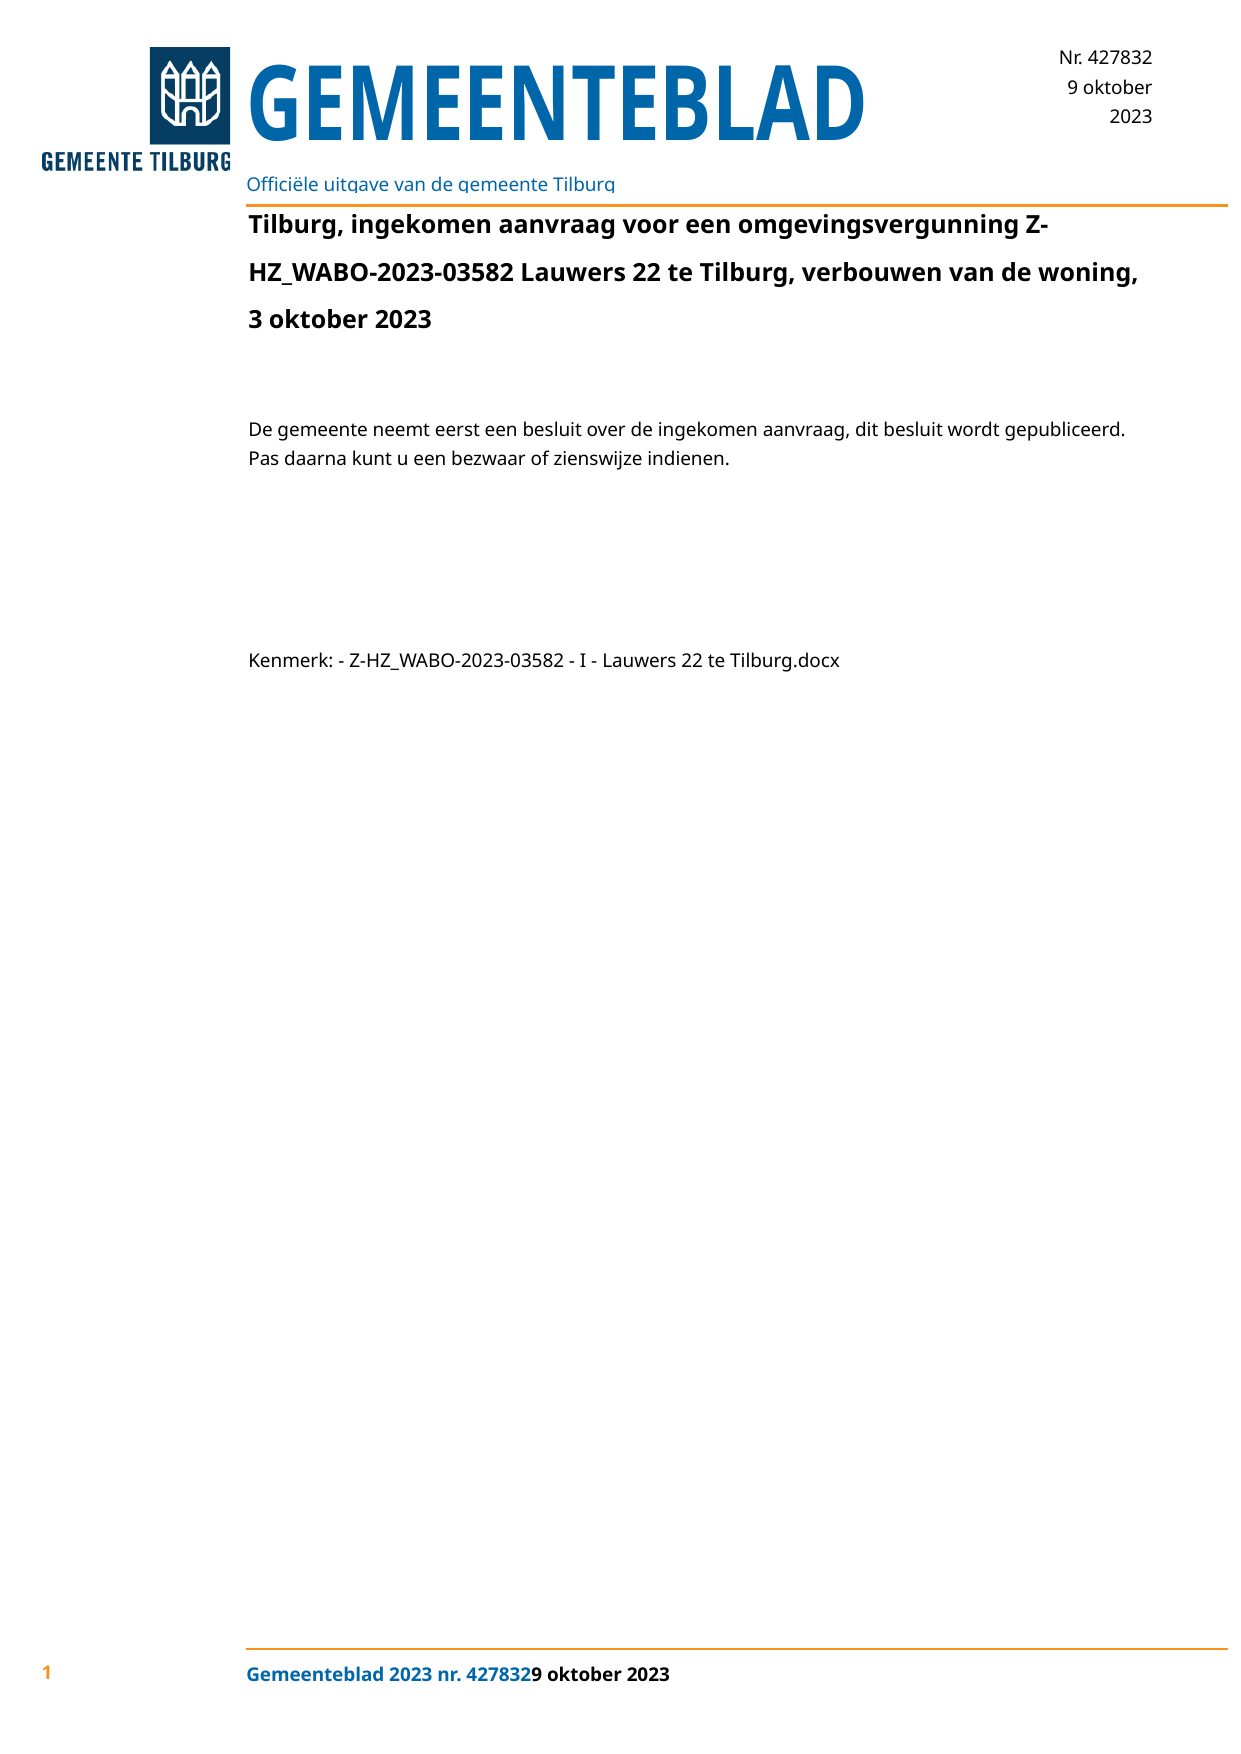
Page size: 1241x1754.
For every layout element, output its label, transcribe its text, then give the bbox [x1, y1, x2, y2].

text Kenmerk: - Z-HZ_WABO-2023-03582 - I - Lauwers 22 te Tilburg.docx [248, 647, 1152, 673]
picture [41, 47, 231, 172]
text De gemeente neemt eerst een besluit over de ingekomen aanvraag, dit besluit wordt gepubliceerd. Pas daarna kunt u een bezwaar of zienswijze indienen. [248, 416, 1152, 471]
text Tilburg, ingekomen aanvraag voor een omgevingsvergunning Z-HZ_WABO-2023-03582 Lauwers 22 te Tilburg, verbouwen van de woning, 3 oktober 2023 [248, 207, 1152, 336]
